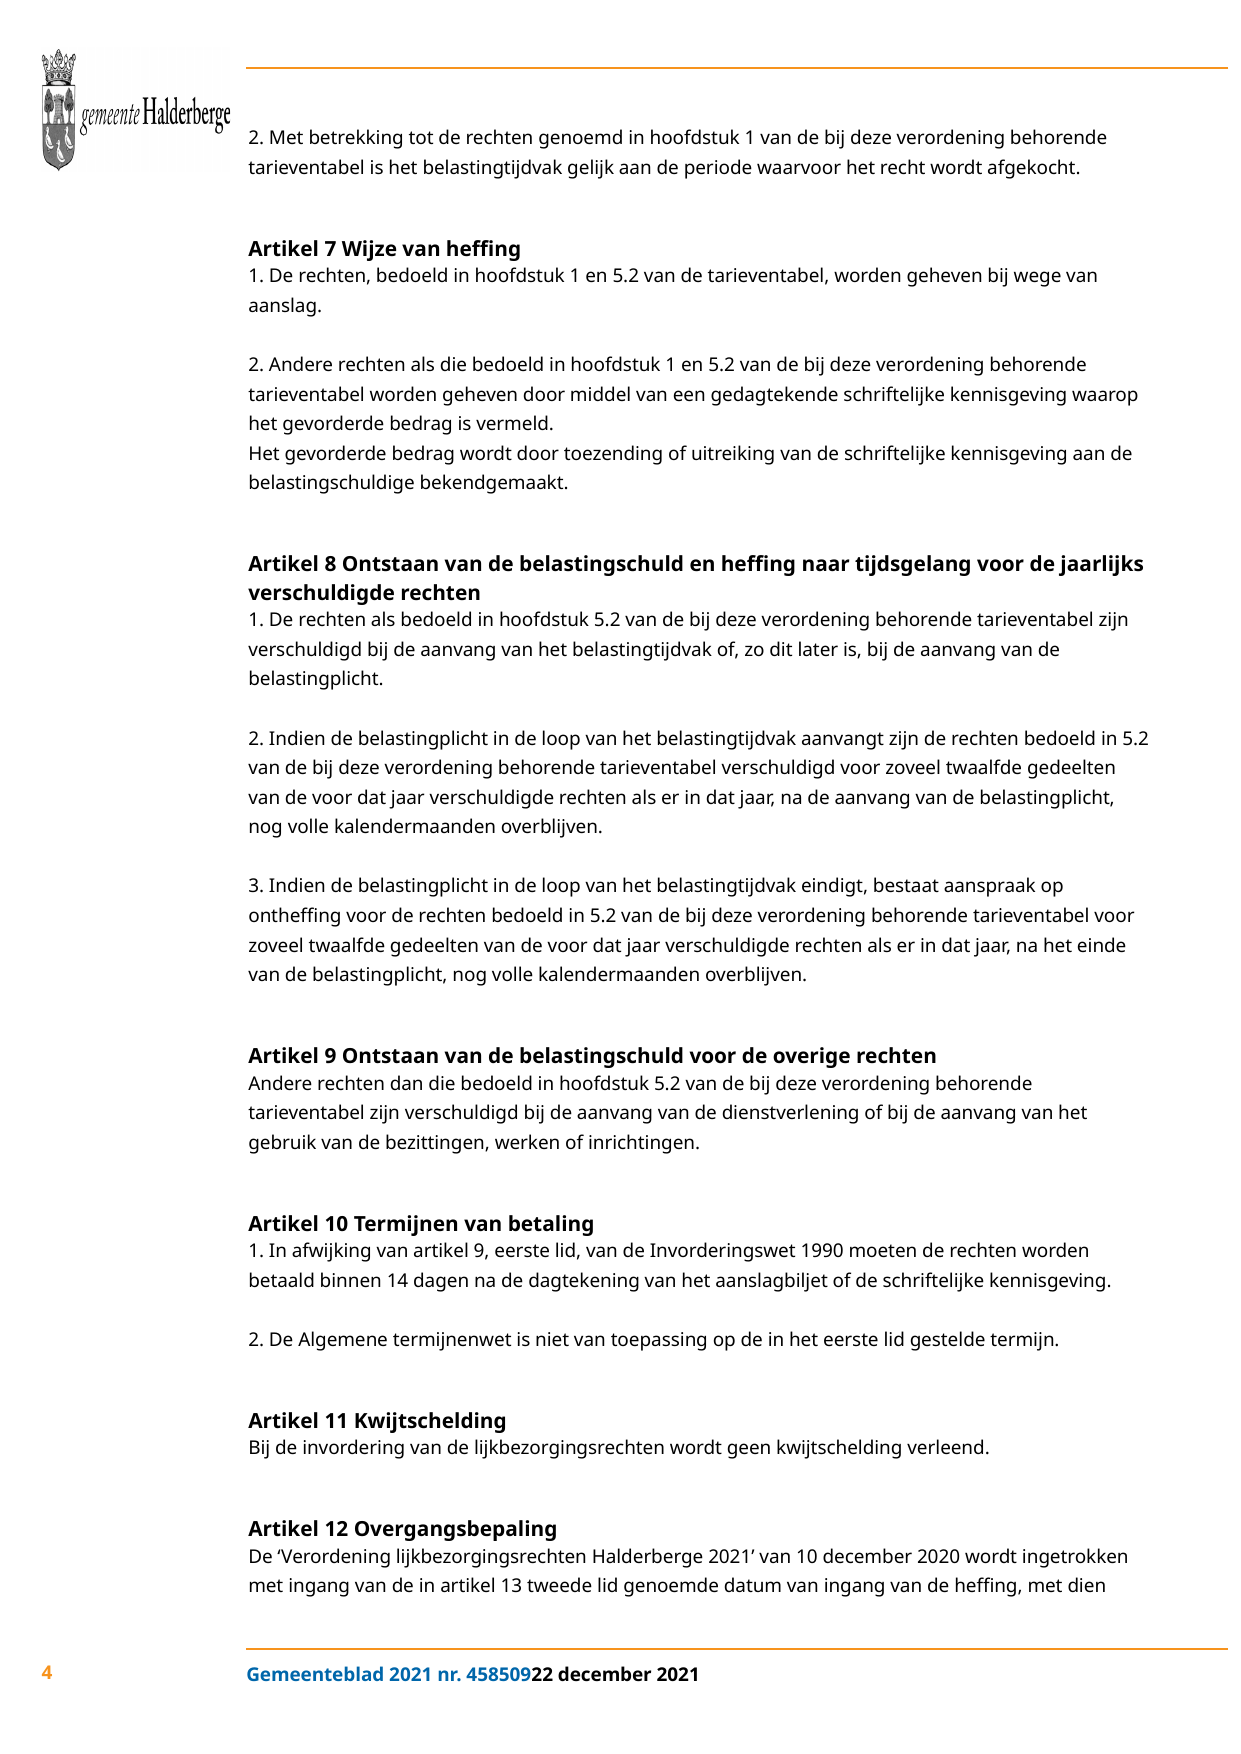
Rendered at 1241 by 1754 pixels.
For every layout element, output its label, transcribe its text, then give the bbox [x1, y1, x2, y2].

text 1. De rechten als bedoeld in hoofdstuk 5.2 van de bij deze verordening behorende tarieventabel zijn verschuldigd bij de aanvang van het belastingtijdvak of, zo dit later is, bij de aanvang van de belastingplicht. [248, 606, 1152, 691]
text Artikel 9 Ontstaan van de belastingschuld voor de overige rechten [248, 1041, 1152, 1070]
text 2. Indien de belastingplicht in de loop van het belastingtijdvak aanvangt zijn de rechten bedoeld in 5.2 van de bij deze verordening behorende tarieventabel verschuldigd voor zoveel twaalfde gedeelten van de voor dat jaar verschuldigde rechten als er in dat jaar, na de aanvang van de belastingplicht, nog volle kalendermaanden overblijven. [248, 725, 1152, 839]
text Andere rechten dan die bedoeld in hoofdstuk 5.2 van de bij deze verordening behorende tarieventabel zijn verschuldigd bij de aanvang van de dienstverlening of bij de aanvang van het gebruik van de bezittingen, werken of inrichtingen. [248, 1070, 1152, 1155]
text 2. Andere rechten als die bedoeld in hoofdstuk 1 en 5.2 van de bij deze verordening behorende tarieventabel worden geheven door middel van een gedagtekende schriftelijke kennisgeving waarop het gevorderde bedrag is vermeld. [248, 351, 1152, 436]
text 1. In afwijking van artikel 9, eerste lid, van de Invorderingswet 1990 moeten de rechten worden betaald binnen 14 dagen na de dagtekening van het aanslagbiljet of de schriftelijke kennisgeving. [248, 1237, 1152, 1293]
text De ‘Verordening lijkbezorgingsrechten Halderberge 2021’ van 10 december 2020 wordt ingetrokken met ingang van de in artikel 13 tweede lid genoemde datum van ingang van de heffing, met dien [248, 1543, 1152, 1598]
text Artikel 12 Overgangsbepaling [248, 1514, 1152, 1543]
text Artikel 8 Ontstaan van de belastingschuld en heffing naar tijdsgelang voor de jaarlijks verschuldigde rechten [248, 549, 1152, 606]
text Bij de invordering van de lijkbezorgingsrechten wordt geen kwijtschelding verleend. [248, 1434, 1152, 1460]
text 3. Indien de belastingplicht in de loop van het belastingtijdvak eindigt, bestaat aanspraak op ontheffing voor de rechten bedoeld in 5.2 van de bij deze verordening behorende tarieventabel voor zoveel twaalfde gedeelten van de voor dat jaar verschuldigde rechten als er in dat jaar, na het einde van de belastingplicht, nog volle kalendermaanden overblijven. [248, 873, 1152, 987]
text 2. Met betrekking tot de rechten genoemd in hoofdstuk 1 van de bij deze verordening behorende tarieventabel is het belastingtijdvak gelijk aan de periode waarvoor het recht wordt afgekocht. [248, 124, 1152, 180]
text Artikel 10 Termijnen van betaling [248, 1209, 1152, 1237]
picture [41, 47, 231, 172]
text Artikel 11 Kwijtschelding [248, 1406, 1152, 1434]
text Artikel 7 Wijze van heffing [248, 234, 1152, 262]
text 2. De Algemene termijnenwet is niet van toepassing op de in het eerste lid gestelde termijn. [248, 1326, 1152, 1352]
text 1. De rechten, bedoeld in hoofdstuk 1 en 5.2 van de tarieventabel, worden geheven bij wege van aanslag. [248, 262, 1152, 318]
text Het gevorderde bedrag wordt door toezending of uitreiking van de schriftelijke kennisgeving aan de belastingschuldige bekendgemaakt. [248, 440, 1152, 495]
